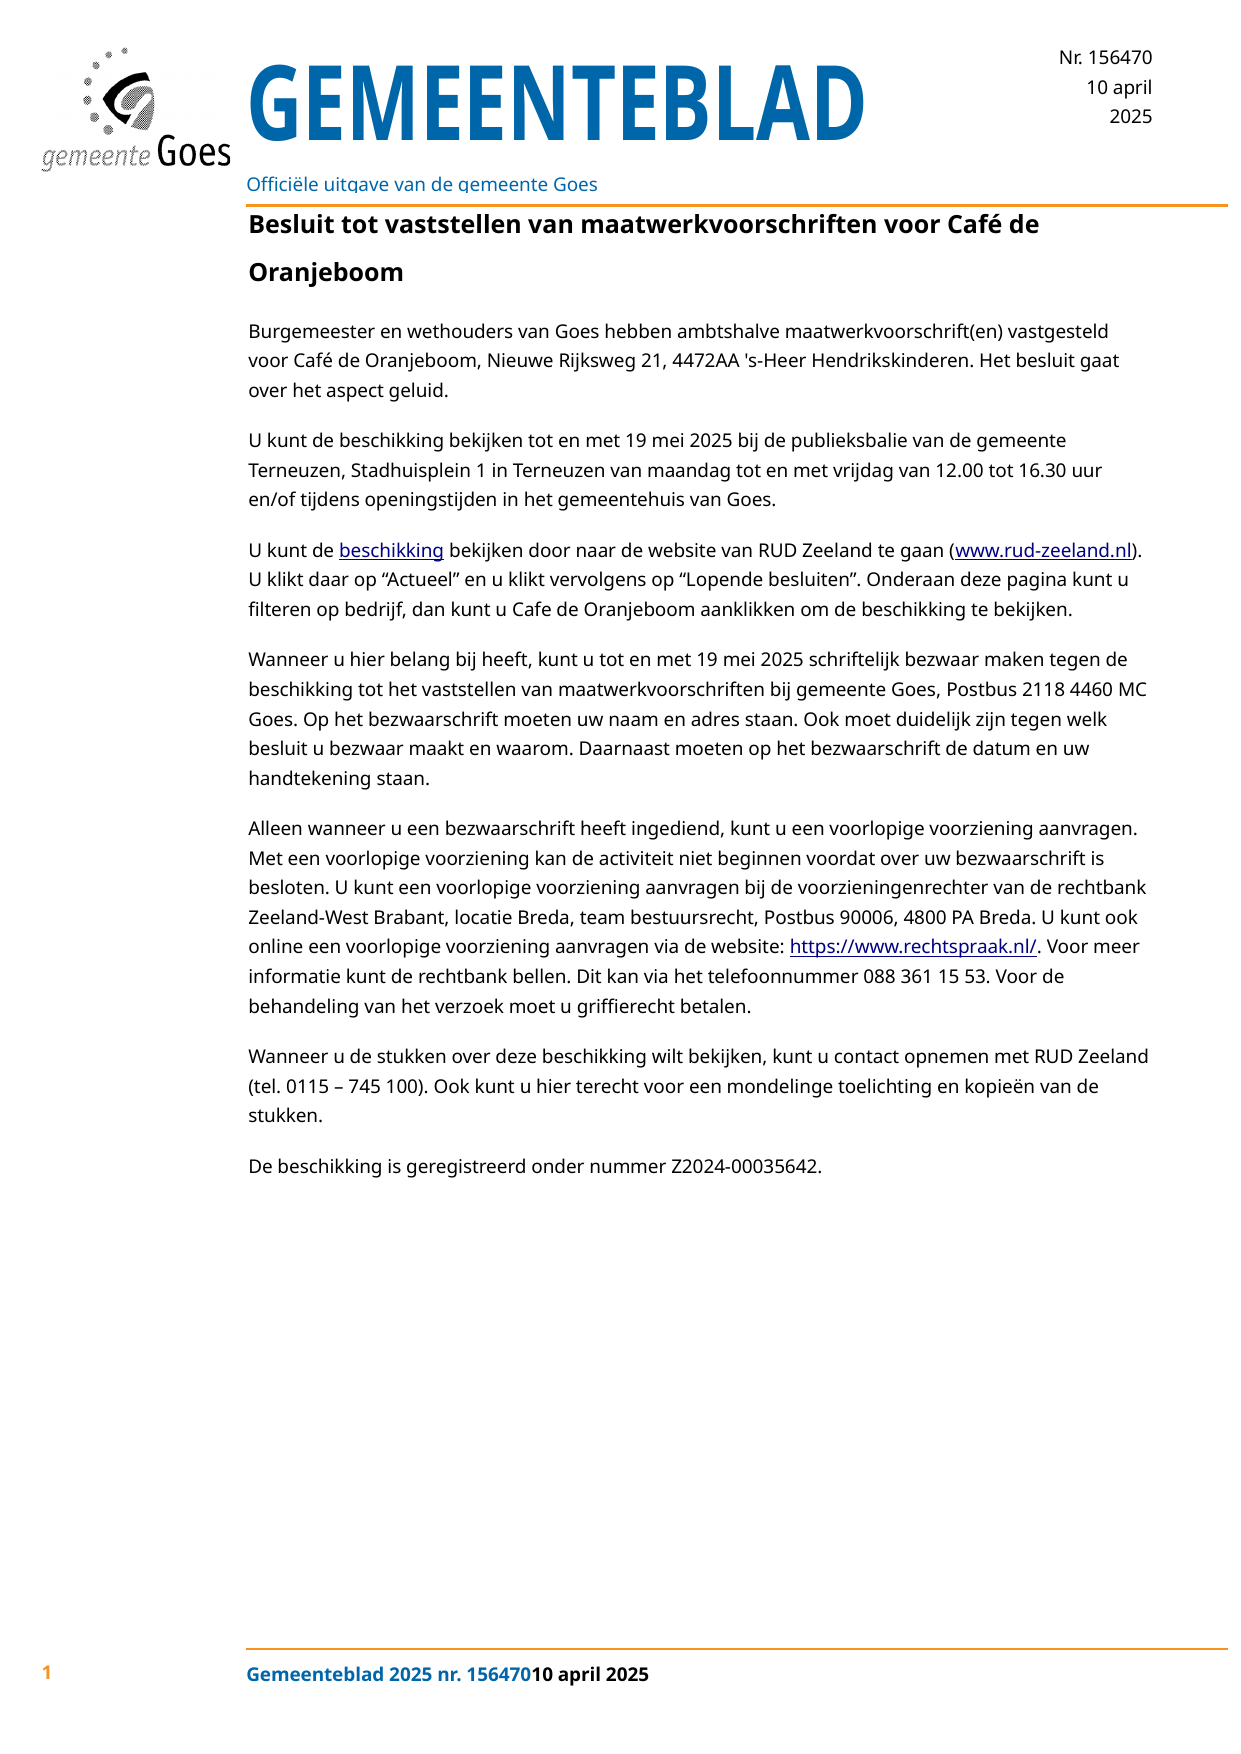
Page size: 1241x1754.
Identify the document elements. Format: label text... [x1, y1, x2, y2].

picture [41, 47, 231, 172]
text Alleen wanneer u een bezwaarschrift heeft ingediend, kunt u een voorlopige voorziening aanvragen. Met een voorlopige voorziening kan de activiteit niet beginnen voordat over uw bezwaarschrift is besloten. U kunt een voorlopige voorziening aanvragen bij de voorzieningenrechter van de rechtbank Zeeland-West Brabant, locatie Breda, team bestuursrecht, Postbus 90006, 4800 PA Breda. U kunt ook online een voorlopige voorziening aanvragen via de website: https://www.rechtspraak.nl/. Voor meer informatie kunt de rechtbank bellen. Dit kan via het telefoonnummer 088 361 15 53. Voor de behandeling van het verzoek moet u griffierecht betalen. [248, 815, 1152, 1019]
text U kunt de beschikking bekijken door naar de website van RUD Zeeland te gaan (www.rud-zeeland.nl). U klikt daar op “Actueel” en u klikt vervolgens op “Lopende besluiten”. Onderaan deze pagina kunt u filteren op bedrijf, dan kunt u Cafe de Oranjeboom aanklikken om de beschikking te bekijken. [248, 537, 1152, 622]
text Besluit tot vaststellen van maatwerkvoorschriften voor Café de Oranjeboom [248, 207, 1152, 288]
text Wanneer u hier belang bij heeft, kunt u tot en met 19 mei 2025 schriftelijk bezwaar maken tegen de beschikking tot het vaststellen van maatwerkvoorschriften bij gemeente Goes, Postbus 2118 4460 MC Goes. Op het bezwaarschrift moeten uw naam en adres staan. Ook moet duidelijk zijn tegen welk besluit u bezwaar maakt en waarom. Daarnaast moeten op het bezwaarschrift de datum en uw handtekening staan. [248, 647, 1152, 791]
text De beschikking is geregistreerd onder nummer Z2024-00035642. [248, 1153, 1152, 1179]
text U kunt de beschikking bekijken tot en met 19 mei 2025 bij de publieksbalie van de gemeente Terneuzen, Stadhuisplein 1 in Terneuzen van maandag tot en met vrijdag van 12.00 tot 16.30 uur en/of tijdens openingstijden in het gemeentehuis van Goes. [248, 427, 1152, 512]
text Burgemeester en wethouders van Goes hebben ambtshalve maatwerkvoorschrift(en) vastgesteld voor Café de Oranjeboom, Nieuwe Rijksweg 21, 4472AA 's-Heer Hendrikskinderen. Het besluit gaat over het aspect geluid. [248, 318, 1152, 403]
text Wanneer u de stukken over deze beschikking wilt bekijken, kunt u contact opnemen met RUD Zeeland (tel. 0115 – 745 100). Ook kunt u hier terecht voor een mondelinge toelichting en kopieën van de stukken. [248, 1043, 1152, 1128]
